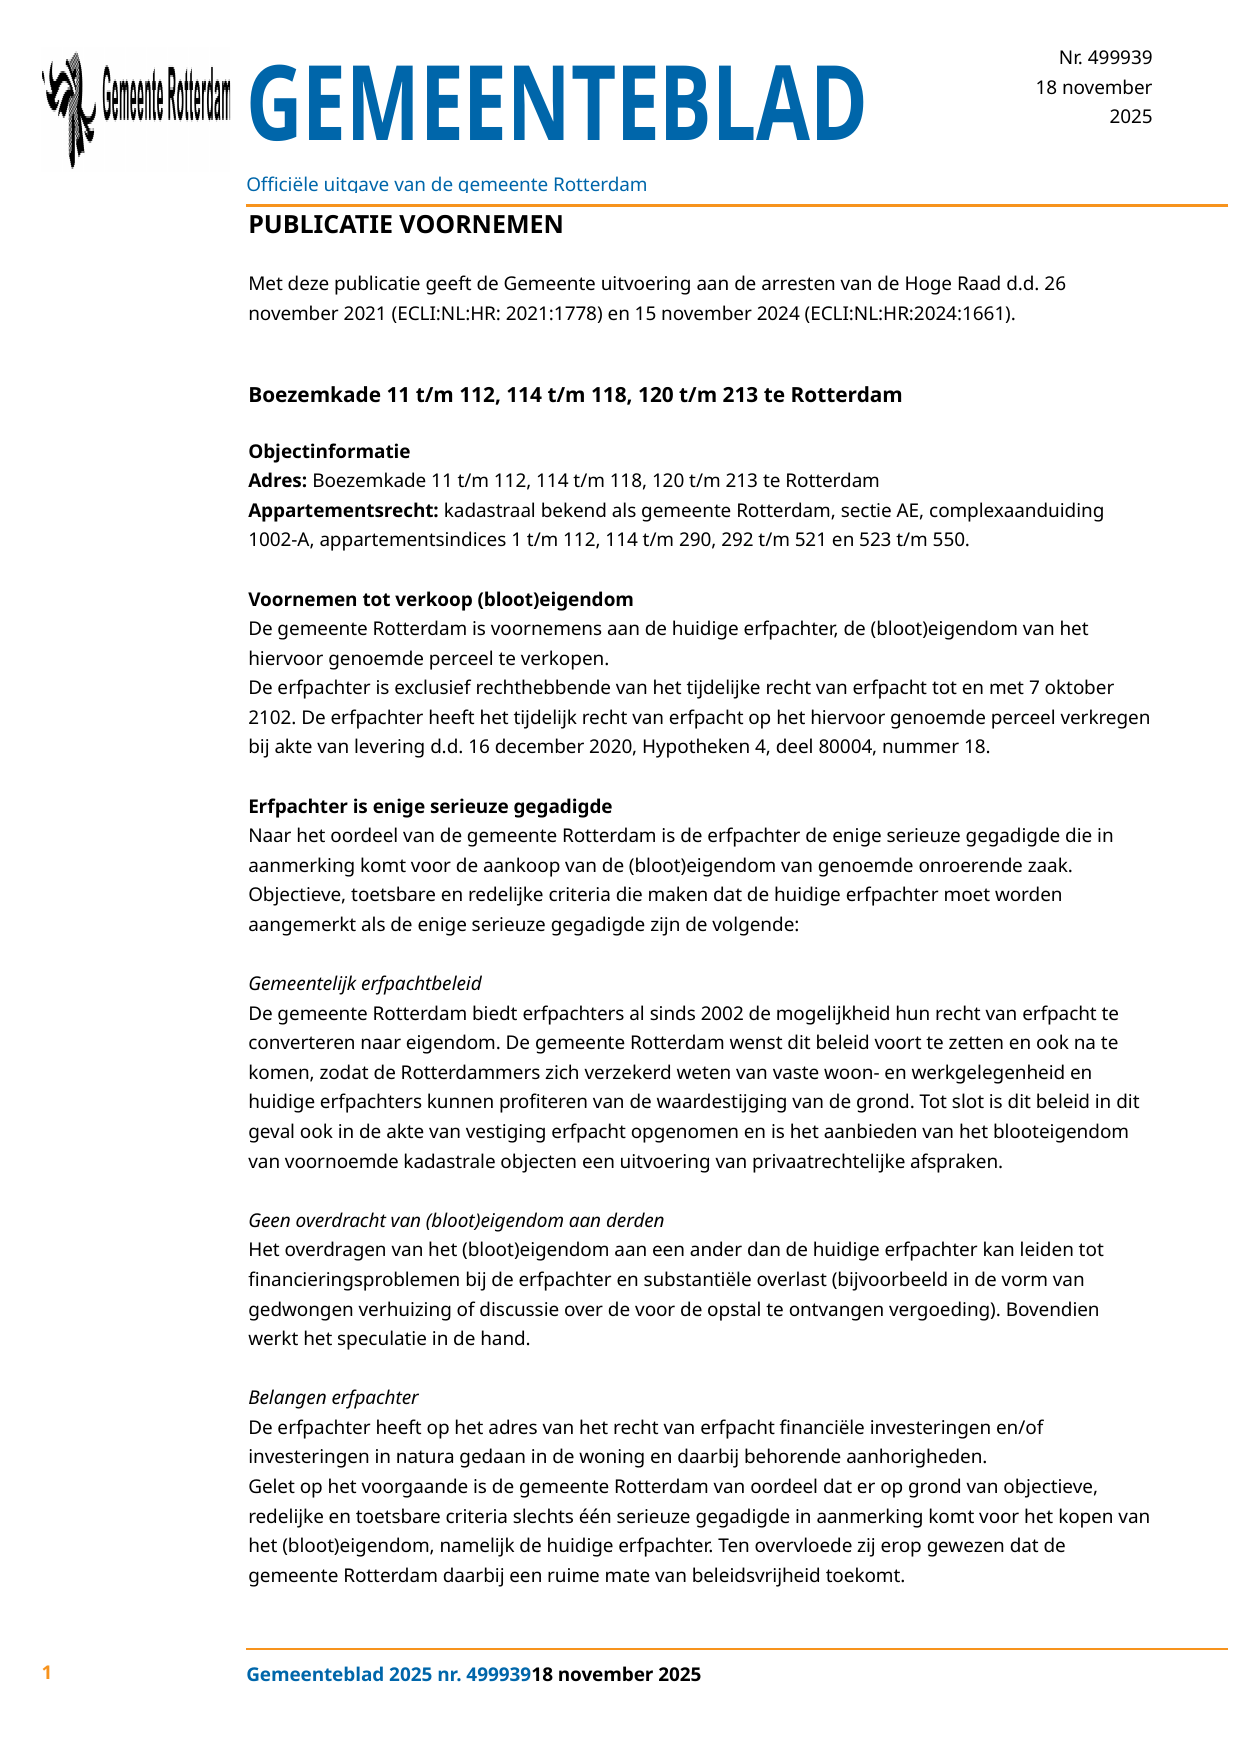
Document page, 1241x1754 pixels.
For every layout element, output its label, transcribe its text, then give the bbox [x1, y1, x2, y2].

text De gemeente Rotterdam biedt erfpachters al sinds 2002 de mogelijkheid hun recht van erfpacht te converteren naar eigendom. De gemeente Rotterdam wenst dit beleid voort te zetten en ook na te komen, zodat de Rotterdammers zich verzekerd weten van vaste woon- en werkgelegenheid en huidige erfpachters kunnen profiteren van de waardestijging van de grond. Tot slot is dit beleid in dit geval ook in de akte van vestiging erfpacht opgenomen en is het aanbieden van het blooteigendom van voornoemde kadastrale objecten een uitvoering van privaatrechtelijke afspraken. [248, 1000, 1152, 1174]
text Appartementsrecht: kadastraal bekend als gemeente Rotterdam, sectie AE, complexaanduiding 1002-A, appartementsindices 1 t/m 112, 114 t/m 290, 292 t/m 521 en 523 t/m 550. [248, 497, 1152, 552]
text De erfpachter is exclusief rechthebbende van het tijdelijke recht van erfpacht tot en met 7 oktober 2102. De erfpachter heeft het tijdelijk recht van erfpacht op het hiervoor genoemde perceel verkregen bij akte van levering d.d. 16 december 2020, Hypotheken 4, deel 80004, nummer 18. [248, 674, 1152, 759]
text Met deze publicatie geeft de Gemeente uitvoering aan de arresten van de Hoge Raad d.d. 26 november 2021 (ECLI:NL:HR: 2021:1778) en 15 november 2024 (ECLI:NL:HR:2024:1661). [248, 270, 1152, 326]
text Voornemen tot verkoop (bloot)eigendom [248, 586, 1152, 612]
text Erfpachter is enige serieuze gegadigde [248, 793, 1152, 819]
text De gemeente Rotterdam is voornemens aan de huidige erfpachter, de (bloot)eigendom van het hiervoor genoemde perceel te verkopen. [248, 615, 1152, 671]
text Geen overdracht van (bloot)eigendom aan derden [248, 1207, 1152, 1233]
text Objectieve, toetsbare en redelijke criteria die maken dat de huidige erfpachter moet worden aangemerkt als de enige serieuze gegadigde zijn de volgende: [248, 882, 1152, 937]
text De erfpachter heeft op het adres van het recht van erfpacht financiële investeringen en/of investeringen in natura gedaan in de woning en daarbij behorende aanhorigheden. [248, 1414, 1152, 1469]
text PUBLICATIE VOORNEMEN [248, 207, 1152, 241]
text Naar het oordeel van de gemeente Rotterdam is de erfpachter de enige serieuze gegadigde die in aanmerking komt voor de aankoop van de (bloot)eigendom van genoemde onroerende zaak. [248, 822, 1152, 878]
picture [41, 47, 231, 172]
text Adres: Boezemkade 11 t/m 112, 114 t/m 118, 120 t/m 213 te Rotterdam [248, 467, 1152, 493]
text Gemeentelijk erfpachtbeleid [248, 970, 1152, 996]
text Het overdragen van het (bloot)eigendom aan een ander dan de huidige erfpachter kan leiden tot financieringsproblemen bij de erfpachter en substantiële overlast (bijvoorbeeld in de vorm van gedwongen verhuizing of discussie over de voor de opstal te ontvangen vergoeding). Bovendien werkt het speculatie in de hand. [248, 1237, 1152, 1351]
text Objectinformatie [248, 438, 1152, 464]
text Gelet op het voorgaande is de gemeente Rotterdam van oordeel dat er op grond van objectieve, redelijke en toetsbare criteria slechts één serieuze gegadigde in aanmerking komt voor het kopen van het (bloot)eigendom, namelijk de huidige erfpachter. Ten overvloede zij erop gewezen dat de gemeente Rotterdam daarbij een ruime mate van beleidsvrijheid toekomt. [248, 1473, 1152, 1588]
text Boezemkade 11 t/m 112, 114 t/m 118, 120 t/m 213 te Rotterdam [248, 380, 1152, 408]
text Belangen erfpachter [248, 1384, 1152, 1410]
